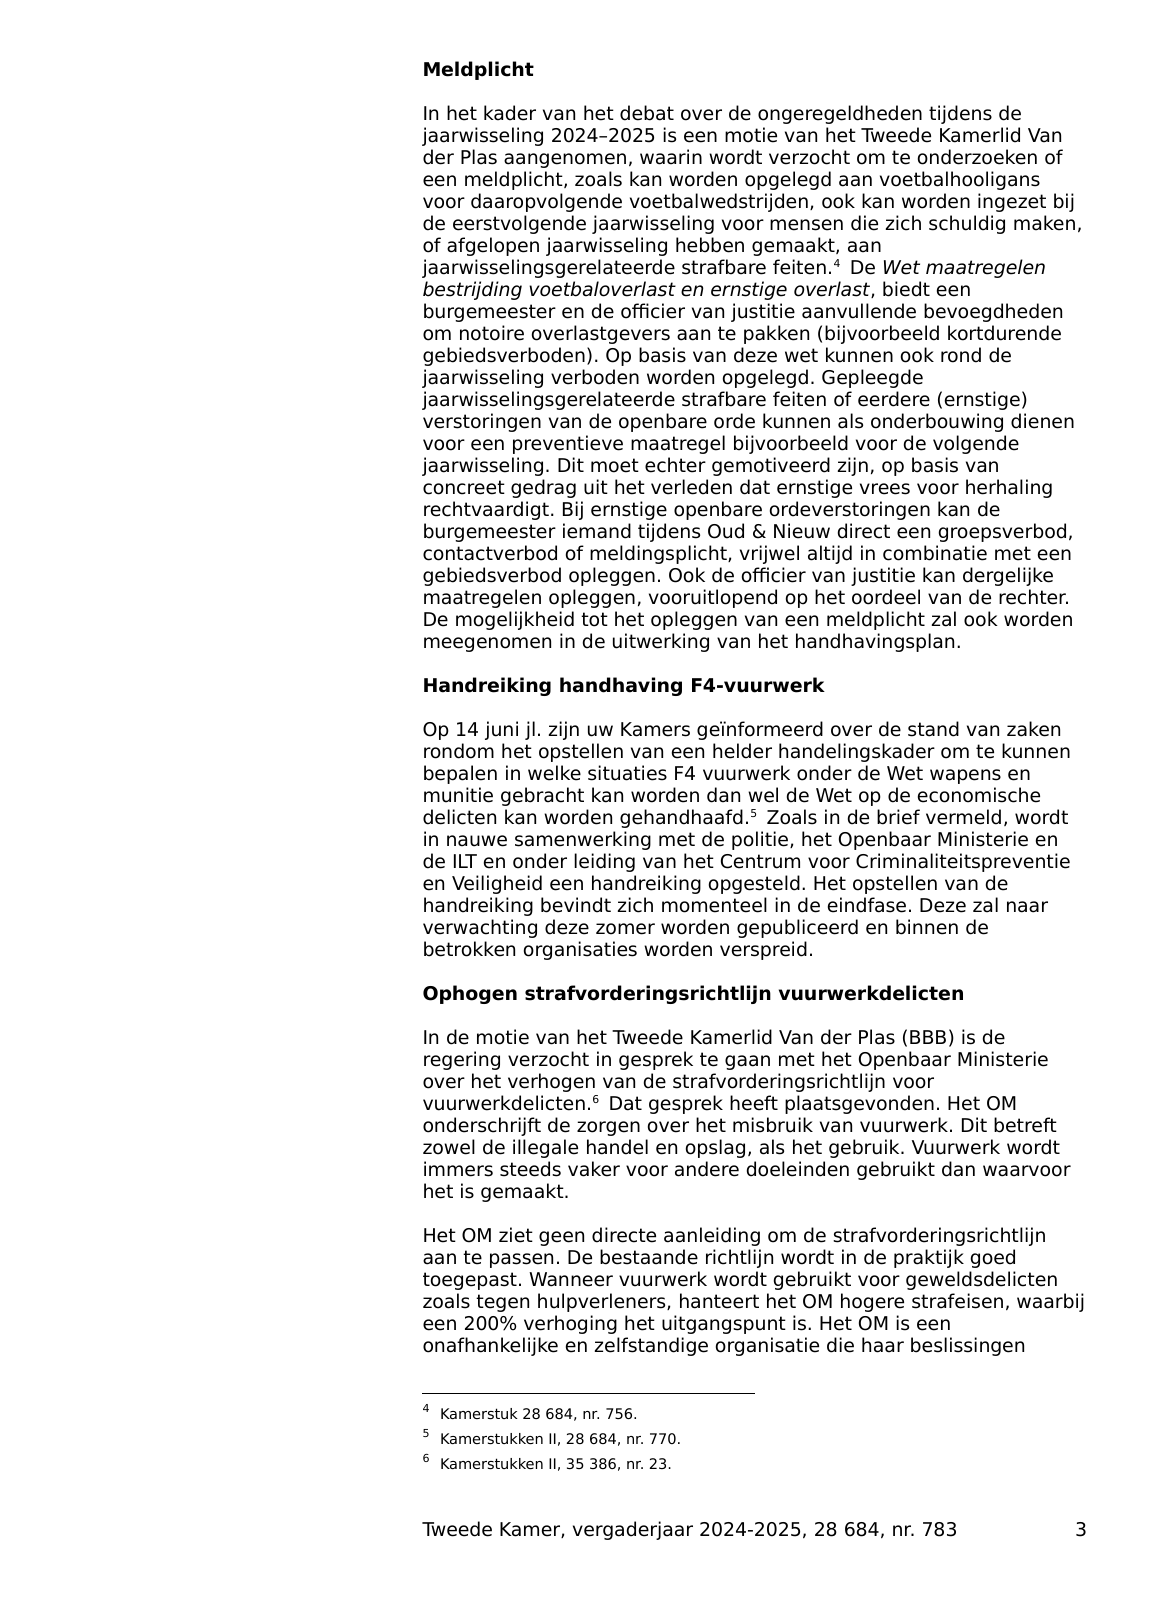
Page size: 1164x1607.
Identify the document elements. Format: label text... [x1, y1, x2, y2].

text Kamerstukken II, 28 684, nr. 770. [422, 1427, 1087, 1449]
subtitle Meldplicht [422, 59, 1087, 81]
text In de motie van het Tweede Kamerlid Van der Plas (BBB) is de regering verzocht in gesprek te gaan met het Openbaar Ministerie over het verhogen van de strafvorderingsrichtlijn voor vuurwerkdelicten. Dat gesprek heeft plaatsgevonden. Het OM onderschrijft de zorgen over het misbruik van vuurwerk. Dit betreft zowel de illegale handel en opslag, als het gebruik. Vuurwerk wordt immers steeds vaker voor andere doeleinden gebruikt dan waarvoor het is gemaakt. [422, 1027, 1087, 1203]
subtitle Ophogen strafvorderingsrichtlijn vuurwerkdelicten [422, 983, 1087, 1005]
text Kamerstukken II, 35 386, nr. 23. [422, 1452, 1087, 1474]
text Kamerstuk 28 684, nr. 756. [422, 1402, 1087, 1424]
text In het kader van het debat over de ongeregeldheden tijdens de jaarwisseling 2024–2025 is een motie van het Tweede Kamerlid Van der Plas aangenomen, waarin wordt verzocht om te onderzoeken of een meldplicht, zoals kan worden opgelegd aan voetbalhooligans voor daaropvolgende voetbalwedstrijden, ook kan worden ingezet bij de eerstvolgende jaarwisseling voor mensen die zich schuldig maken, of afgelopen jaarwisseling hebben gemaakt, aan jaarwisselingsgerelateerde strafbare feiten. De Wet maatregelen bestrijding voetbaloverlast en ernstige overlast, biedt een burgemeester en de officier van justitie aanvullende bevoegdheden om notoire overlastgevers aan te pakken (bijvoorbeeld kortdurende gebiedsverboden). Op basis van deze wet kunnen ook rond de jaarwisseling verboden worden opgelegd. Gepleegde jaarwisselingsgerelateerde strafbare feiten of eerdere (ernstige) verstoringen van de openbare orde kunnen als onderbouwing dienen voor een preventieve maatregel bijvoorbeeld voor de volgende jaarwisseling. Dit moet echter gemotiveerd zijn, op basis van concreet gedrag uit het verleden dat ernstige vrees voor herhaling rechtvaardigt. Bij ernstige openbare ordeverstoringen kan de burgemeester iemand tijdens Oud & Nieuw direct een groepsverbod, contactverbod of meldingsplicht, vrijwel altijd in combinatie met een gebiedsverbod opleggen. Ook de officier van justitie kan dergelijke maatregelen opleggen, vooruitlopend op het oordeel van de rechter. De mogelijkheid tot het opleggen van een meldplicht zal ook worden meegenomen in de uitwerking van het handhavingsplan. [422, 103, 1087, 653]
text Het OM ziet geen directe aanleiding om de strafvorderingsrichtlijn aan te passen. De bestaande richtlijn wordt in de praktijk goed toegepast. Wanneer vuurwerk wordt gebruikt voor geweldsdelicten zoals tegen hulpverleners, hanteert het OM hogere strafeisen, waarbij een 200% verhoging het uitgangspunt is. Het OM is een onafhankelijke en zelfstandige organisatie die haar beslissingen [422, 1225, 1087, 1357]
text Op 14 juni jl. zijn uw Kamers geïnformeerd over de stand van zaken rondom het opstellen van een helder handelingskader om te kunnen bepalen in welke situaties F4 vuurwerk onder de Wet wapens en munitie gebracht kan worden dan wel de Wet op de economische delicten kan worden gehandhaafd. Zoals in de brief vermeld, wordt in nauwe samenwerking met de politie, het Openbaar Ministerie en de ILT en onder leiding van het Centrum voor Criminaliteitspreventie en Veiligheid een handreiking opgesteld. Het opstellen van de handreiking bevindt zich momenteel in de eindfase. Deze zal naar verwachting deze zomer worden gepubliceerd en binnen de betrokken organisaties worden verspreid. [422, 719, 1087, 961]
subtitle Handreiking handhaving F4-vuurwerk [422, 675, 1087, 697]
